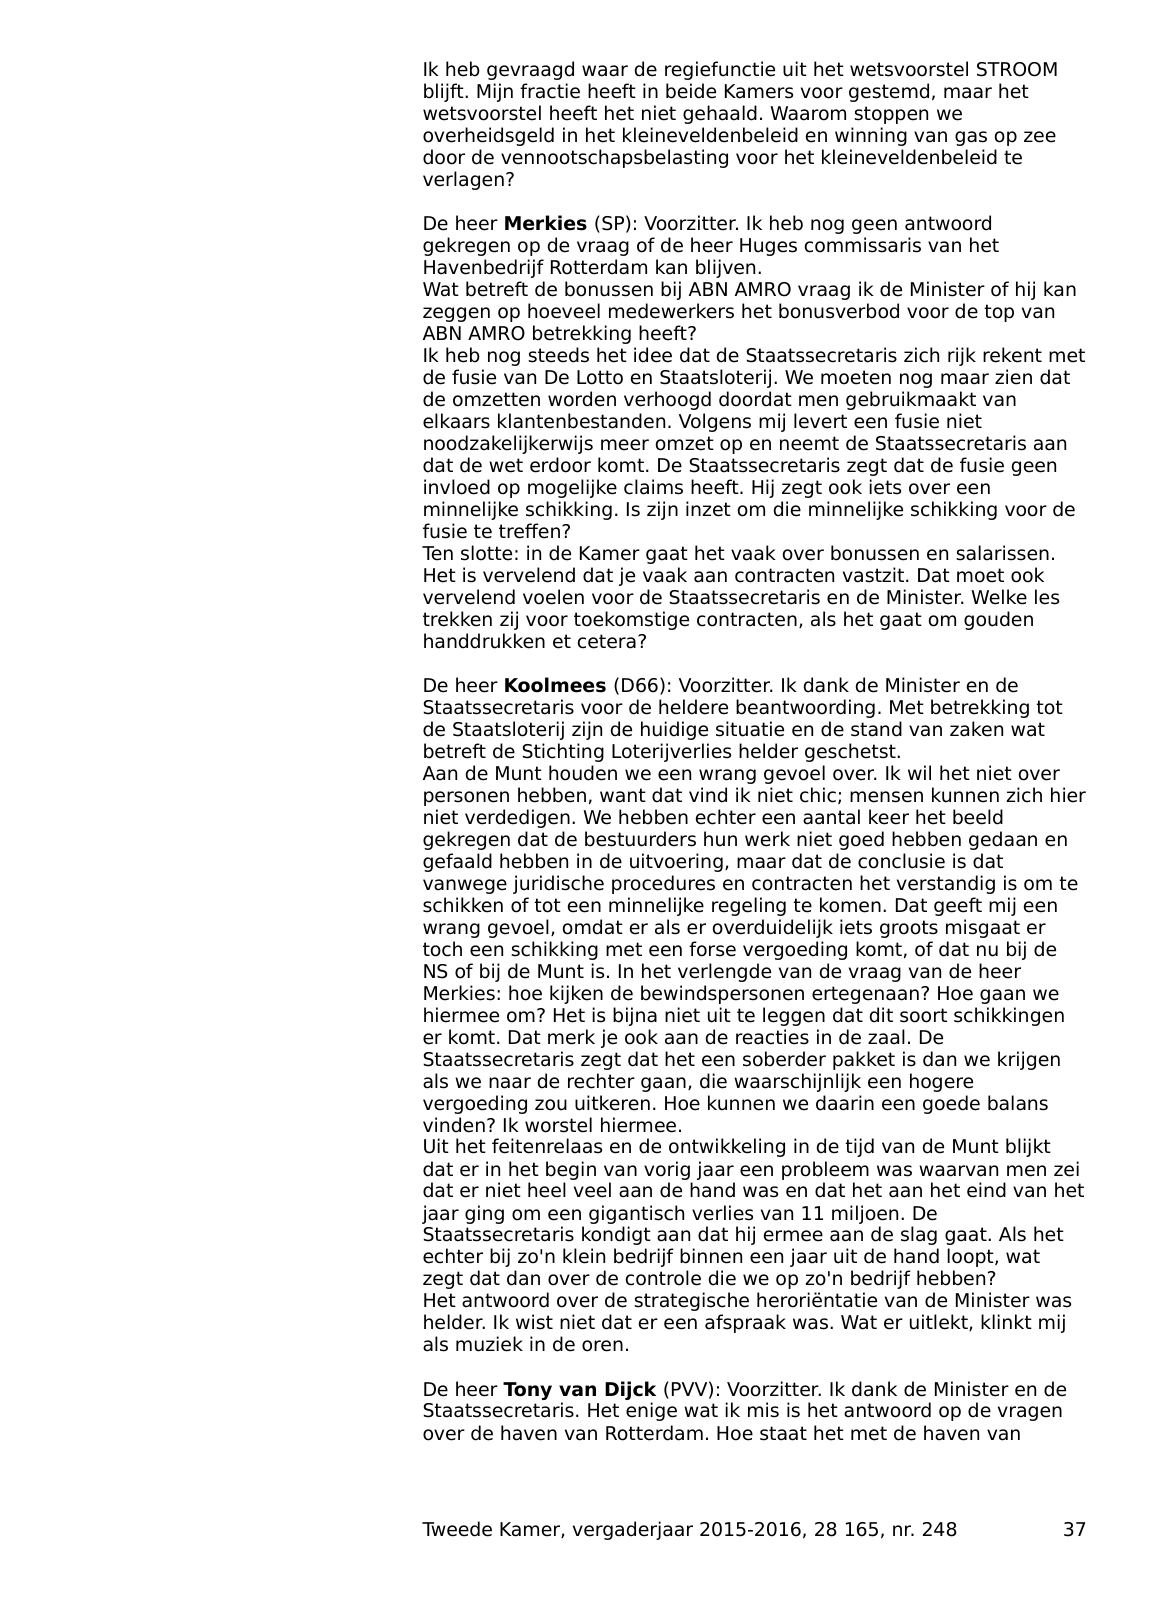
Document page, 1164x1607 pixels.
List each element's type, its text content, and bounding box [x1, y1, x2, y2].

text Aan de Munt houden we een wrang gevoel over. Ik wil het niet over personen hebben, want dat vind ik niet chic; mensen kunnen zich hier niet verdedigen. We hebben echter een aantal keer het beeld gekregen dat de bestuurders hun werk niet goed hebben gedaan en gefaald hebben in de uitvoering, maar dat de conclusie is dat vanwege juridische procedures en contracten het verstandig is om te schikken of tot een minnelijke regeling te komen. Dat geeft mij een wrang gevoel, omdat er als er overduidelijk iets groots misgaat er toch een schikking met een forse vergoeding komt, of dat nu bij de NS of bij de Munt is. In het verlengde van de vraag van de heer Merkies: hoe kijken de bewindspersonen ertegenaan? Hoe gaan we hiermee om? Het is bijna niet uit te leggen dat dit soort schikkingen er komt. Dat merk je ook aan de reacties in de zaal. De Staatssecretaris zegt dat het een soberder pakket is dan we krijgen als we naar de rechter gaan, die waarschijnlijk een hogere vergoeding zou uitkeren. Hoe kunnen we daarin een goede balans vinden? Ik worstel hiermee. [422, 763, 1087, 1136]
text De heer Tony van Dijck (PVV): Voorzitter. Ik dank de Minister en de Staatssecretaris. Het enige wat ik mis is het antwoord op de vragen over de haven van Rotterdam. Hoe staat het met de haven van [422, 1378, 1087, 1444]
text De heer Merkies (SP): Voorzitter. Ik heb nog geen antwoord gekregen op de vraag of de heer Huges commissaris van het Havenbedrijf Rotterdam kan blijven. [422, 213, 1087, 279]
text De heer Koolmees (D66): Voorzitter. Ik dank de Minister en de Staatssecretaris voor de heldere beantwoording. Met betrekking tot de Staatsloterij zijn de huidige situatie en de stand van zaken wat betreft de Stichting Loterijverlies helder geschetst. [422, 675, 1087, 763]
text Uit het feitenrelaas en de ontwikkeling in de tijd van de Munt blijkt dat er in het begin van vorig jaar een probleem was waarvan men zei dat er niet heel veel aan de hand was en dat het aan het eind van het jaar ging om een gigantisch verlies van 11 miljoen. De Staatssecretaris kondigt aan dat hij ermee aan de slag gaat. Als het echter bij zo'n klein bedrijf binnen een jaar uit de hand loopt, wat zegt dat dan over de controle die we op zo'n bedrijf hebben? [422, 1136, 1087, 1290]
text Het antwoord over de strategische heroriëntatie van de Minister was helder. Ik wist niet dat er een afspraak was. Wat er uitlekt, klinkt mij als muziek in de oren. [422, 1290, 1087, 1356]
text Ik heb gevraagd waar de regiefunctie uit het wetsvoorstel STROOM blijft. Mijn fractie heeft in beide Kamers voor gestemd, maar het wetsvoorstel heeft het niet gehaald. Waarom stoppen we overheidsgeld in het kleineveldenbeleid en winning van gas op zee door de vennootschapsbelasting voor het kleineveldenbeleid te verlagen? [422, 59, 1087, 191]
text Ik heb nog steeds het idee dat de Staatssecretaris zich rijk rekent met de fusie van De Lotto en Staatsloterij. We moeten nog maar zien dat de omzetten worden verhoogd doordat men gebruikmaakt van elkaars klantenbestanden. Volgens mij levert een fusie niet noodzakelijkerwijs meer omzet op en neemt de Staatssecretaris aan dat de wet erdoor komt. De Staatssecretaris zegt dat de fusie geen invloed op mogelijke claims heeft. Hij zegt ook iets over een minnelijke schikking. Is zijn inzet om die minnelijke schikking voor de fusie te treffen? [422, 345, 1087, 543]
text Wat betreft de bonussen bij ABN AMRO vraag ik de Minister of hij kan zeggen op hoeveel medewerkers het bonusverbod voor de top van ABN AMRO betrekking heeft? [422, 279, 1087, 345]
text Ten slotte: in de Kamer gaat het vaak over bonussen en salarissen. Het is vervelend dat je vaak aan contracten vastzit. Dat moet ook vervelend voelen voor de Staatssecretaris en de Minister. Welke les trekken zij voor toekomstige contracten, als het gaat om gouden handdrukken et cetera? [422, 543, 1087, 653]
